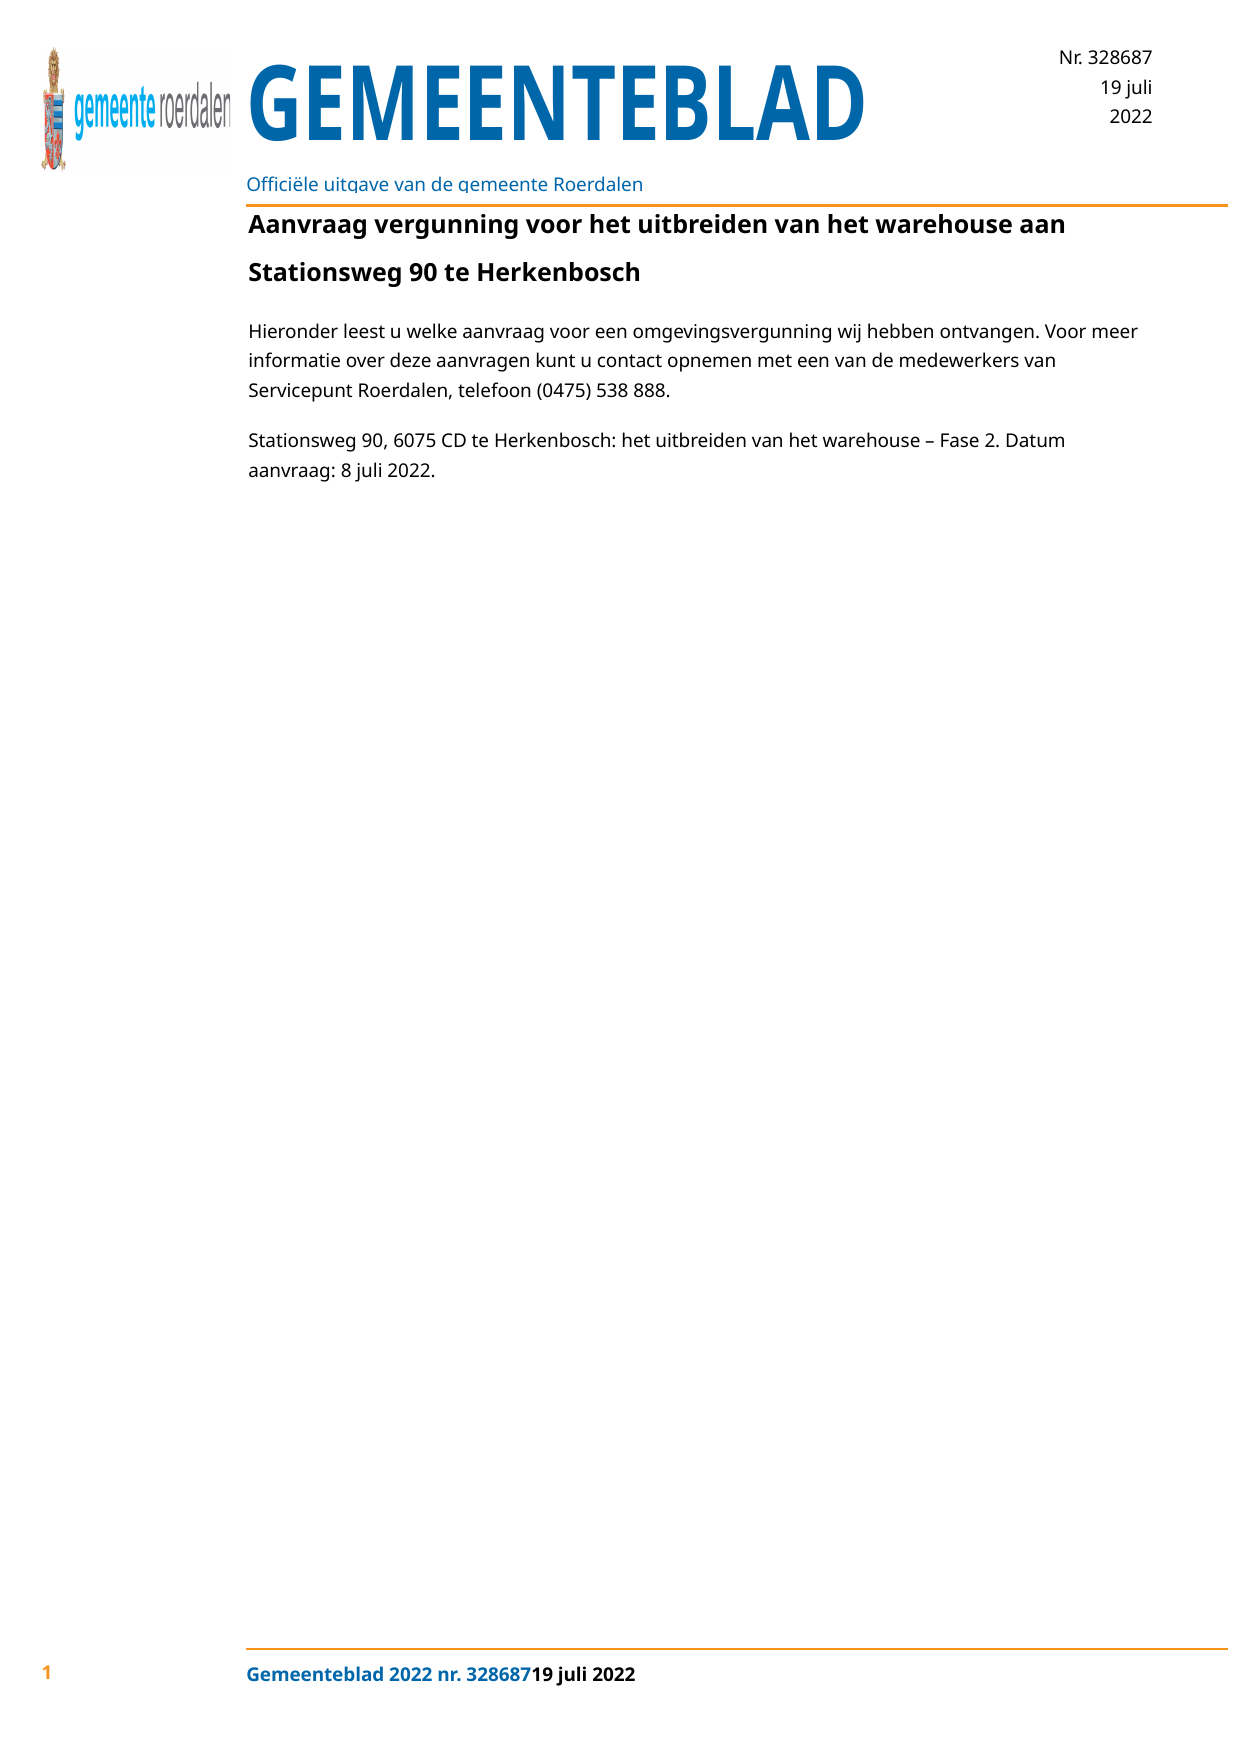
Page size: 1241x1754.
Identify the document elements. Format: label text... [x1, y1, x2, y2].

text Hieronder leest u welke aanvraag voor een omgevingsvergunning wij hebben ontvangen. Voor meer informatie over deze aanvragen kunt u contact opnemen met een van de medewerkers van Servicepunt Roerdalen, telefoon (0475) 538 888. [248, 318, 1152, 403]
text Stationsweg 90, 6075 CD te Herkenbosch: het uitbreiden van het warehouse – Fase 2. Datum aanvraag: 8 juli 2022. [248, 427, 1152, 483]
picture [41, 47, 231, 172]
text Aanvraag vergunning voor het uitbreiden van het warehouse aan Stationsweg 90 te Herkenbosch [248, 207, 1152, 288]
